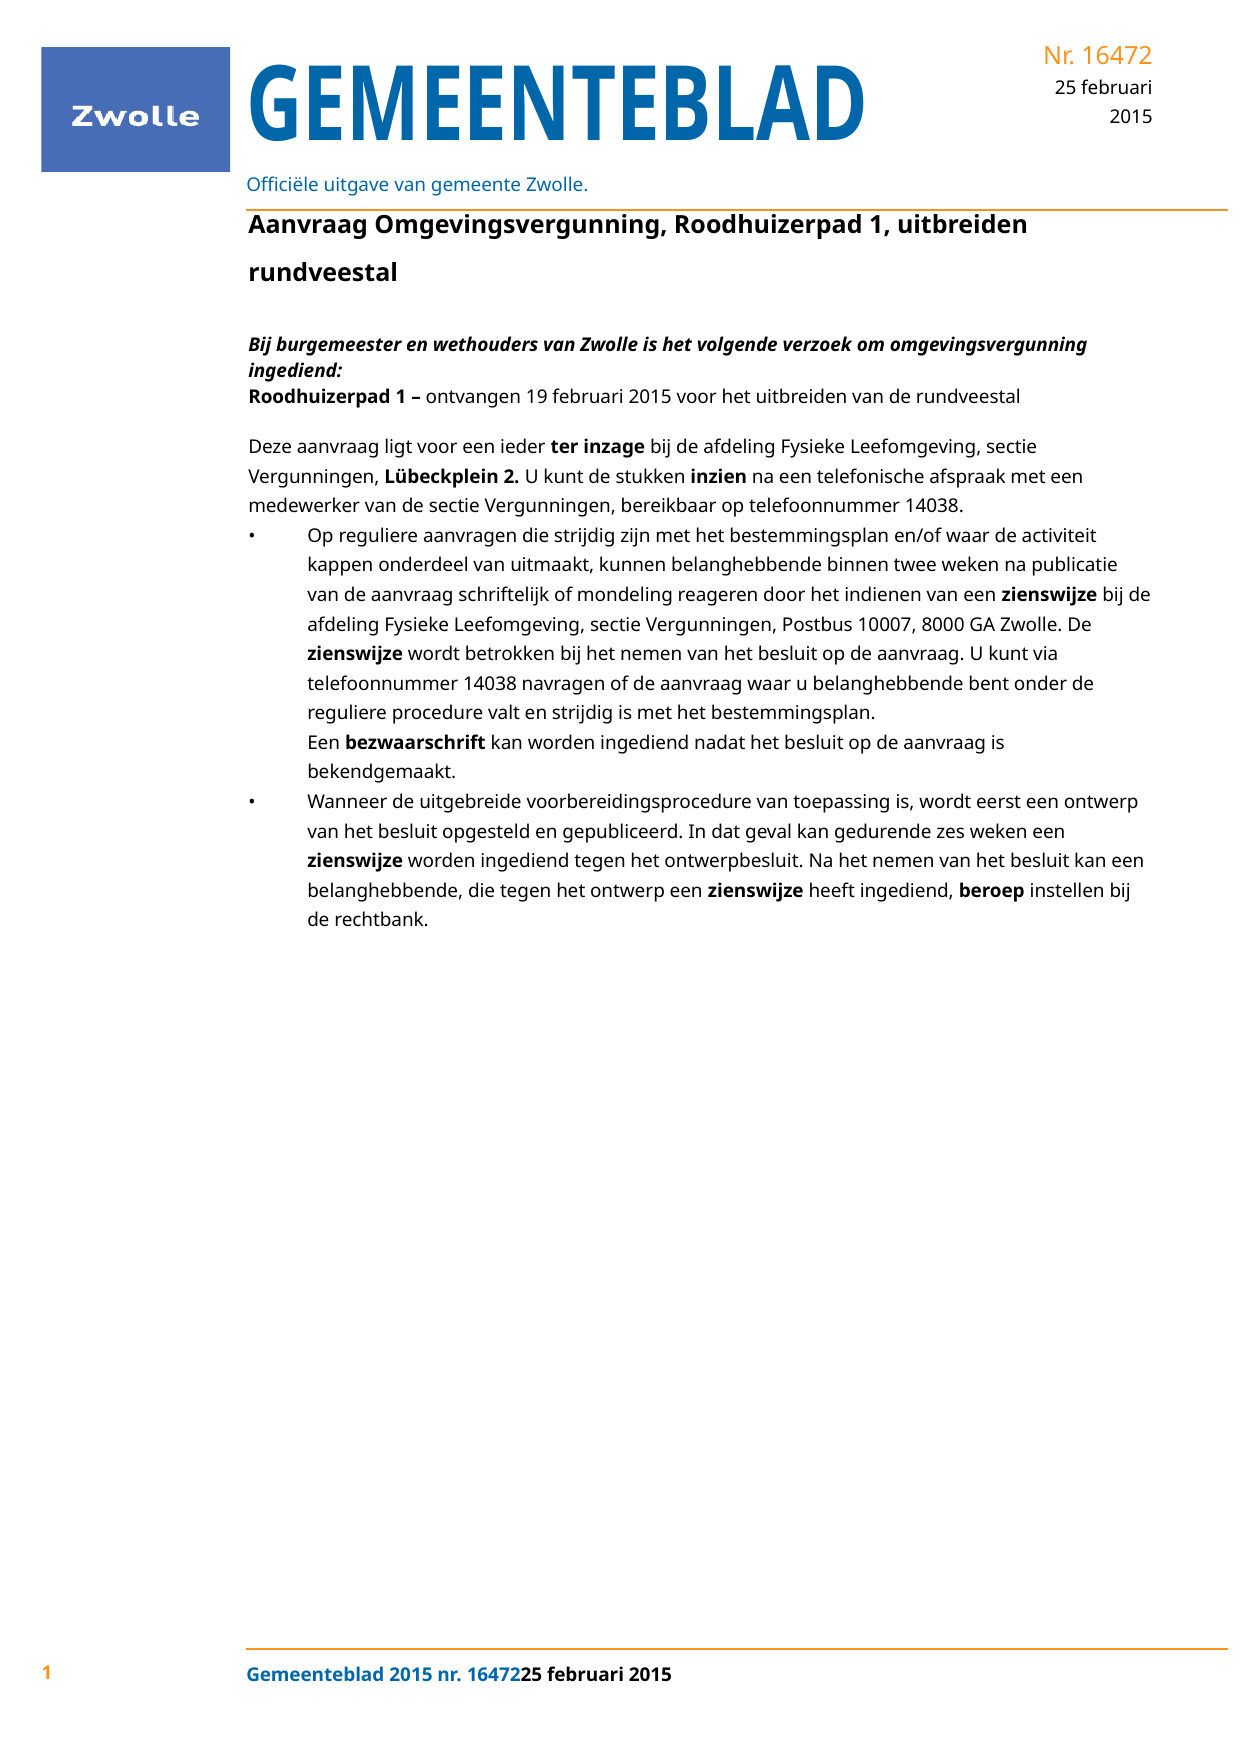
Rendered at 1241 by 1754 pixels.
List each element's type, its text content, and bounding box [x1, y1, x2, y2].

text Deze aanvraag ligt voor een ieder ter inzage bij de afdeling Fysieke Leefomgeving, sectie Vergunningen, Lübeckplein 2. U kunt de stukken inzien na een telefonische afspraak met een medewerker van de sectie Vergunningen, bereikbaar op telefoonnummer 14038. [248, 433, 1152, 518]
text Roodhuizerpad 1 – ontvangen 19 februari 2015 voor het uitbreiden van de rundveestal [248, 383, 1152, 409]
text Bij burgemeester en wethouders van Zwolle is het volgende verzoek om omgevingsvergunning ingediend: [248, 331, 1152, 383]
list Op reguliere aanvragen die strijdig zijn met het bestemmingsplan en/of waar de activiteit kappen onderdeel van uitmaakt, kunnen belanghebbende binnen twee weken na publicatie van de aanvraag schriftelijk of mondeling reageren door het indienen van een zienswijze bij de afdeling Fysieke Leefomgeving, sectie Vergunningen, Postbus 10007, 8000 GA Zwolle. De zienswijze wordt betrokken bij het nemen van het besluit op de aanvraag. U kunt via telefoonnummer 14038 navragen of de aanvraag waar u belanghebbende bent onder de reguliere procedure valt en strijdig is met het bestemmingsplan. [248, 522, 1152, 725]
list Wanneer de uitgebreide voorbereidingsprocedure van toepassing is, wordt eerst een ontwerp van het besluit opgesteld en gepubliceerd. In dat geval kan gedurende zes weken een zienswijze worden ingediend tegen het ontwerpbesluit. Na het nemen van het besluit kan een belanghebbende, die tegen het ontwerp een zienswijze heeft ingediend, beroep instellen bij de rechtbank. [248, 788, 1152, 932]
text Aanvraag Omgevingsvergunning, Roodhuizerpad 1, uitbreiden rundveestal [248, 211, 1152, 288]
list Een bezwaarschrift kan worden ingediend nadat het besluit op de aanvraag is bekendgemaakt. [248, 729, 1152, 784]
picture [41, 47, 231, 172]
